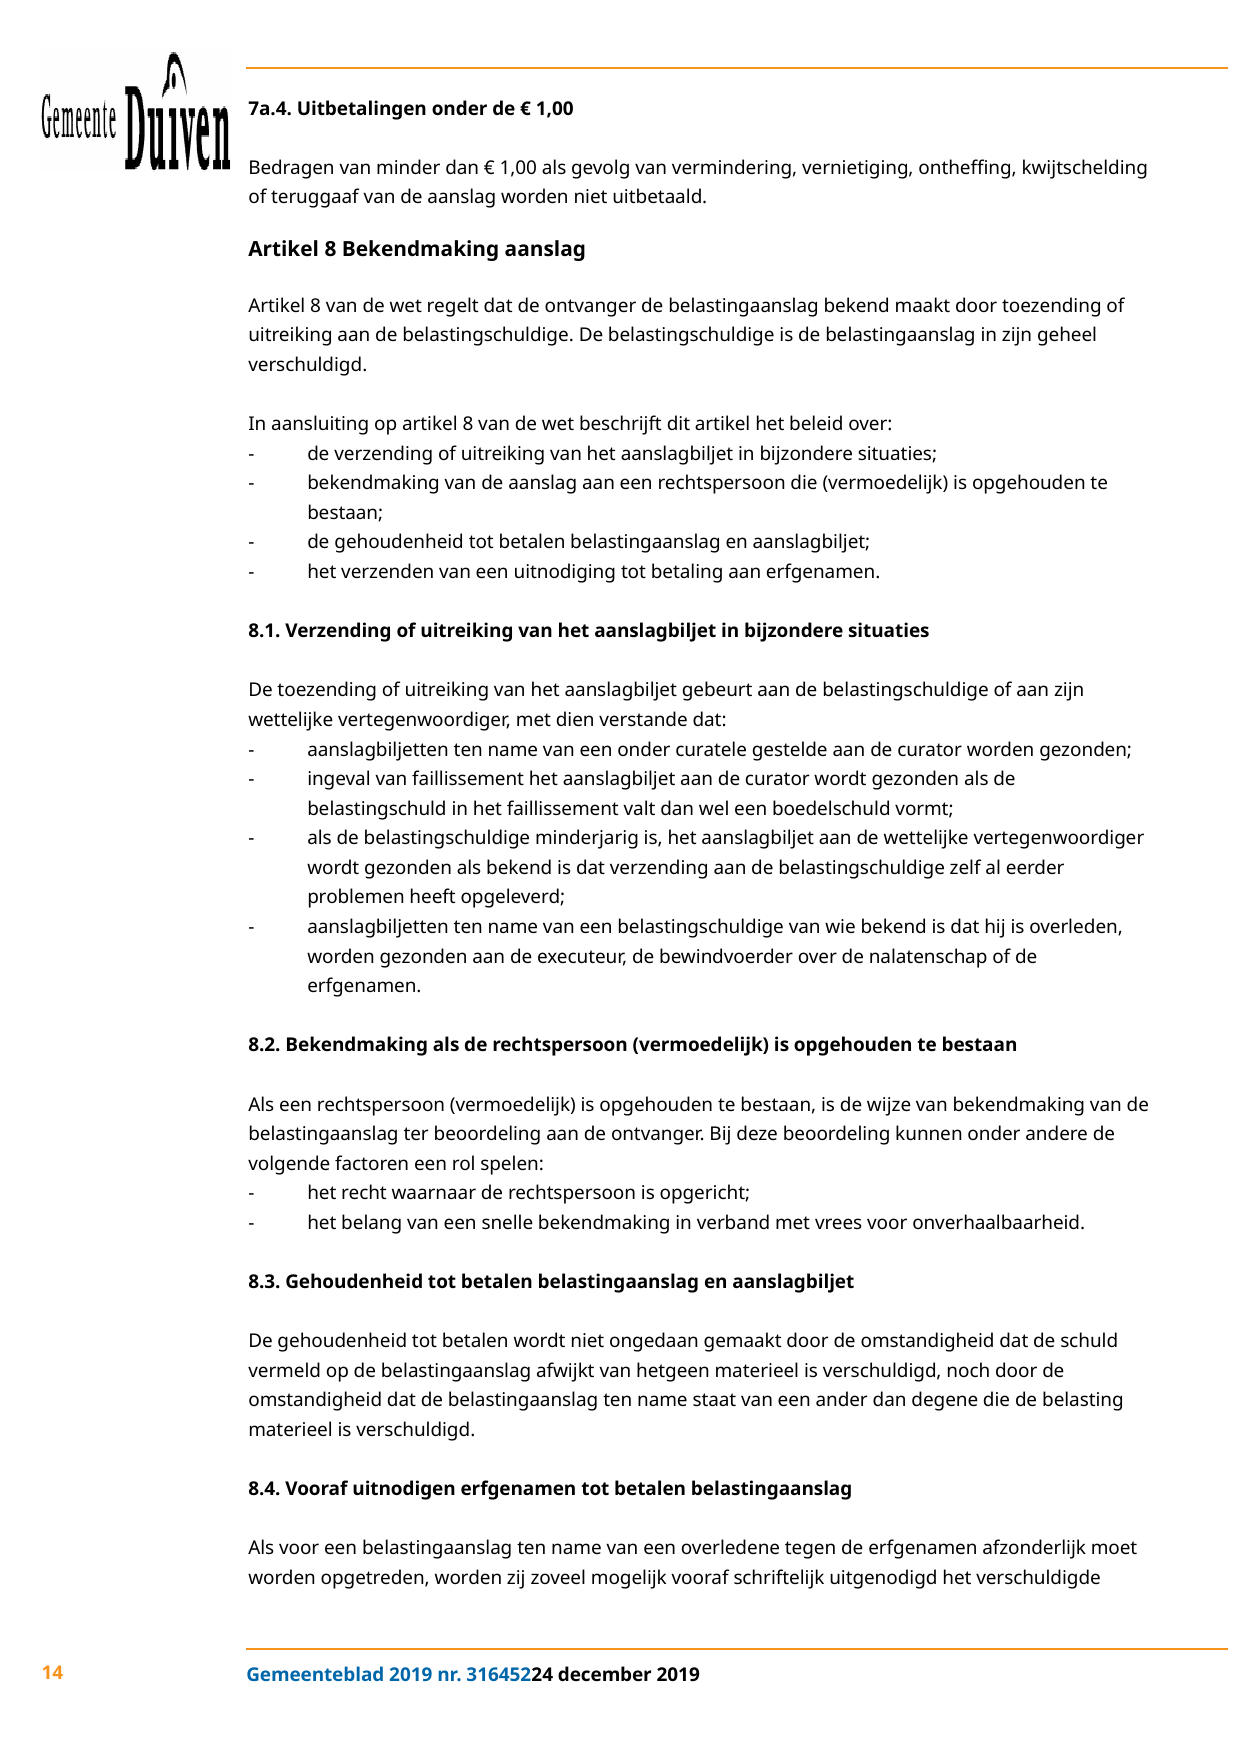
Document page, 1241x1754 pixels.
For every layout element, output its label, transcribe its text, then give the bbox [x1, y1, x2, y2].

text 8.3. Gehoudenheid tot betalen belastingaanslag en aanslagbiljet [248, 1268, 1152, 1294]
list het recht waarnaar de rechtspersoon is opgericht; [248, 1179, 1152, 1205]
list de gehoudenheid tot betalen belastingaanslag en aanslagbiljet; [248, 529, 1152, 554]
text Als een rechtspersoon (vermoedelijk) is opgehouden te bestaan, is de wijze van bekendmaking van de belastingaanslag ter beoordeling aan de ontvanger. Bij deze beoordeling kunnen onder andere de volgende factoren een rol spelen: [248, 1091, 1152, 1176]
text 7a.4. Uitbetalingen onder de € 1,00 [248, 95, 1152, 121]
text De gehoudenheid tot betalen wordt niet ongedaan gemaakt door de omstandigheid dat de schuld vermeld op de belastingaanslag afwijkt van hetgeen materieel is verschuldigd, noch door de omstandigheid dat de belastingaanslag ten name staat van een ander dan degene die de belasting materieel is verschuldigd. [248, 1327, 1152, 1442]
list bekendmaking van de aanslag aan een rechtspersoon die (vermoedelijk) is opgehouden te bestaan; [248, 469, 1152, 525]
list het verzenden van een uitnodiging tot betaling aan erfgenamen. [248, 558, 1152, 584]
list aanslagbiljetten ten name van een belastingschuldige van wie bekend is dat hij is overleden, worden gezonden aan de executeur, de bewindvoerder over de nalatenschap of de erfgenamen. [248, 913, 1152, 998]
text Bedragen van minder dan € 1,00 als gevolg van vermindering, vernietiging, ontheffing, kwijtschelding of teruggaaf van de aanslag worden niet uitbetaald. [248, 154, 1152, 209]
text 8.1. Verzending of uitreiking van het aanslagbiljet in bijzondere situaties [248, 617, 1152, 643]
list de verzending of uitreiking van het aanslagbiljet in bijzondere situaties; [248, 440, 1152, 466]
text De toezending of uitreiking van het aanslagbiljet gebeurt aan de belastingschuldige of aan zijn wettelijke vertegenwoordiger, met dien verstande dat: [248, 677, 1152, 732]
text Artikel 8 van de wet regelt dat de ontvanger de belastingaanslag bekend maakt door toezending of uitreiking aan de belastingschuldige. De belastingschuldige is de belastingaanslag in zijn geheel verschuldigd. [248, 292, 1152, 377]
text Als voor een belastingaanslag ten name van een overledene tegen de erfgenamen afzonderlijk moet worden opgetreden, worden zij zoveel mogelijk vooraf schriftelijk uitgenodigd het verschuldigde [248, 1534, 1152, 1590]
picture [41, 47, 231, 172]
list aanslagbiljetten ten name van een onder curatele gestelde aan de curator worden gezonden; [248, 736, 1152, 761]
list het belang van een snelle bekendmaking in verband met vrees voor onverhaalbaarheid. [248, 1209, 1152, 1235]
text 8.4. Vooraf uitnodigen erfgenamen tot betalen belastingaanslag [248, 1475, 1152, 1501]
list ingeval van faillissement het aanslagbiljet aan de curator wordt gezonden als de belastingschuld in het faillissement valt dan wel een boedelschuld vormt; [248, 765, 1152, 821]
text In aansluiting op artikel 8 van de wet beschrijft dit artikel het beleid over: [248, 410, 1152, 436]
text 8.2. Bekendmaking als de rechtspersoon (vermoedelijk) is opgehouden te bestaan [248, 1032, 1152, 1057]
list als de belastingschuldige minderjarig is, het aanslagbiljet aan de wettelijke vertegenwoordiger wordt gezonden als bekend is dat verzending aan de belastingschuldige zelf al eerder problemen heeft opgeleverd; [248, 824, 1152, 909]
text Artikel 8 Bekendmaking aanslag [248, 234, 1152, 262]
